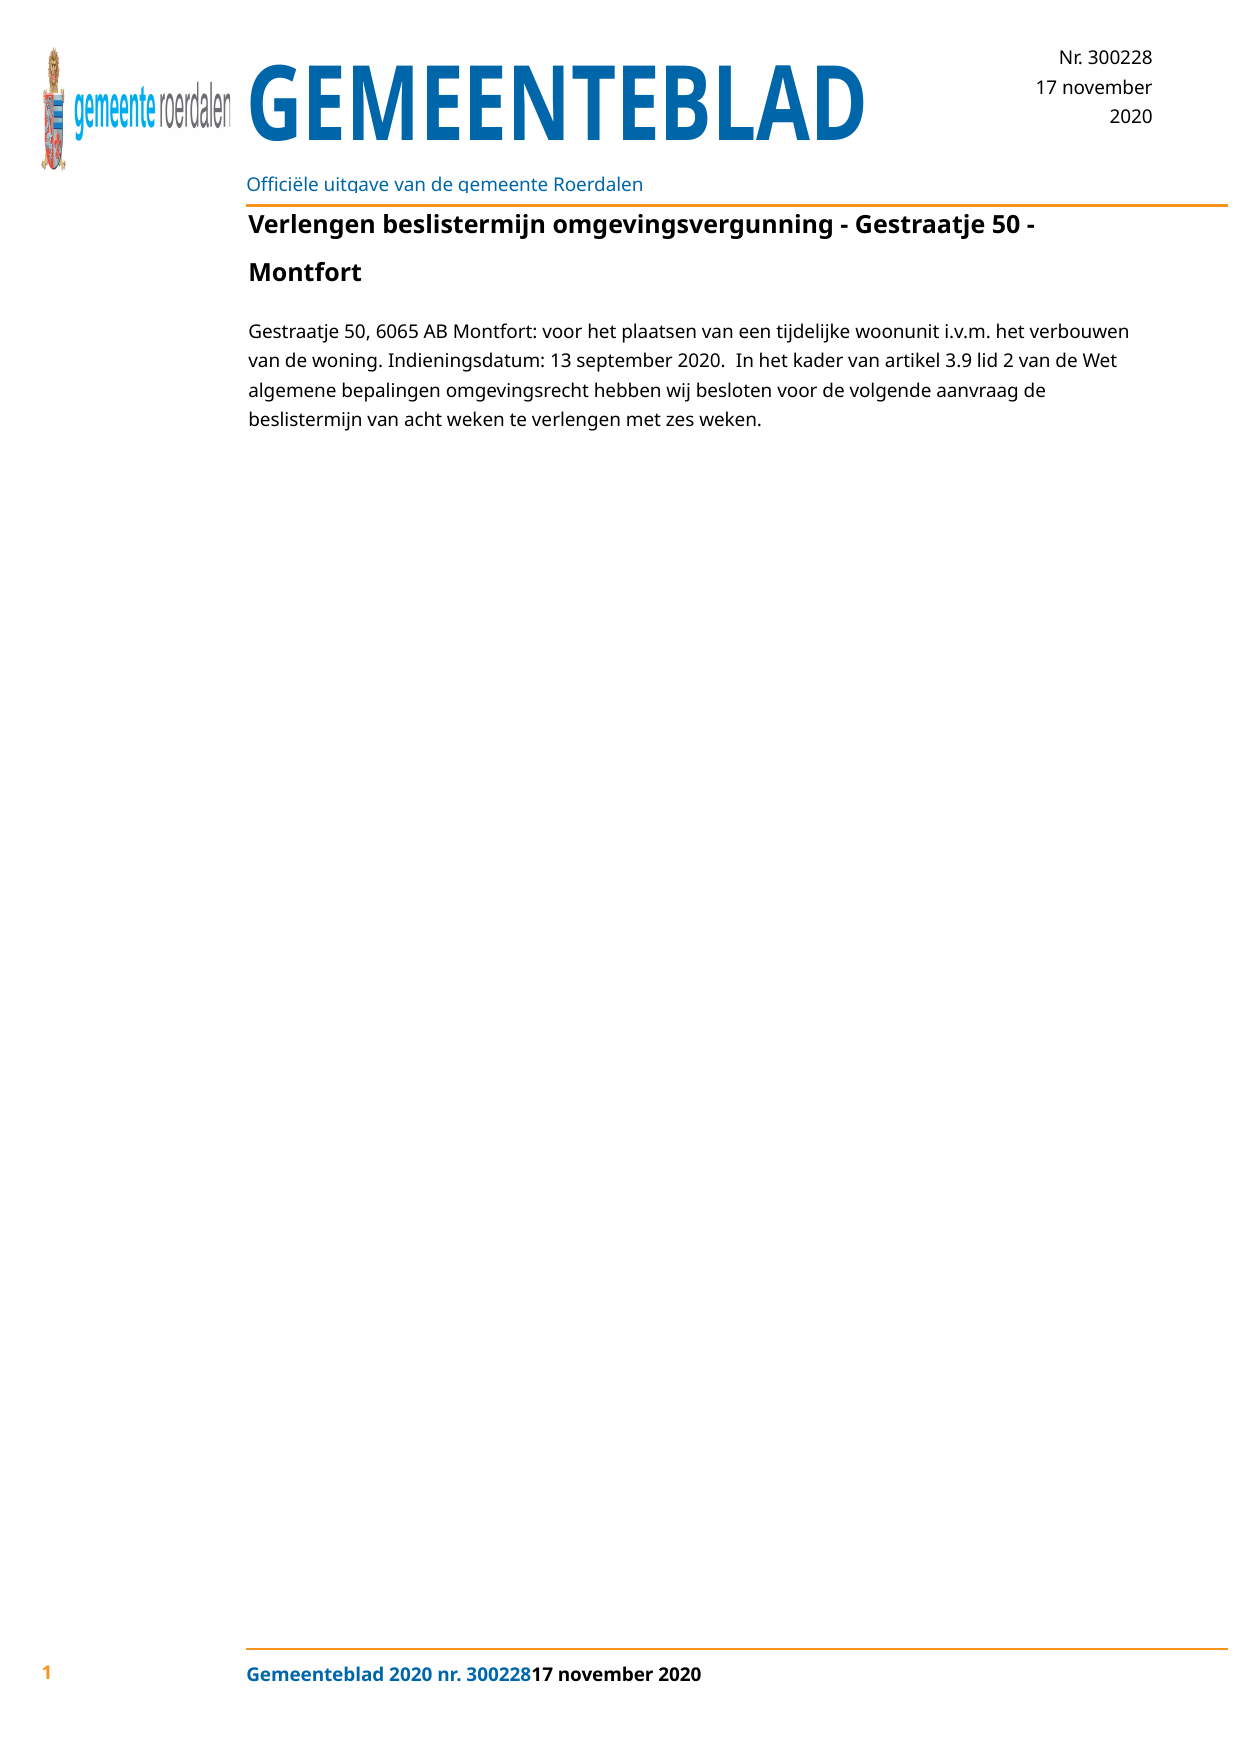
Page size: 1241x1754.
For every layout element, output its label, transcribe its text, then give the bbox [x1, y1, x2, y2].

text Gestraatje 50, 6065 AB Montfort: voor het plaatsen van een tijdelijke woonunit i.v.m. het verbouwen van de woning. Indieningsdatum: 13 september 2020. In het kader van artikel 3.9 lid 2 van de Wet algemene bepalingen omgevingsrecht hebben wij besloten voor de volgende aanvraag de beslistermijn van acht weken te verlengen met zes weken. [248, 318, 1152, 432]
picture [41, 47, 231, 172]
text Verlengen beslistermijn omgevingsvergunning - Gestraatje 50 - Montfort [248, 207, 1152, 288]
